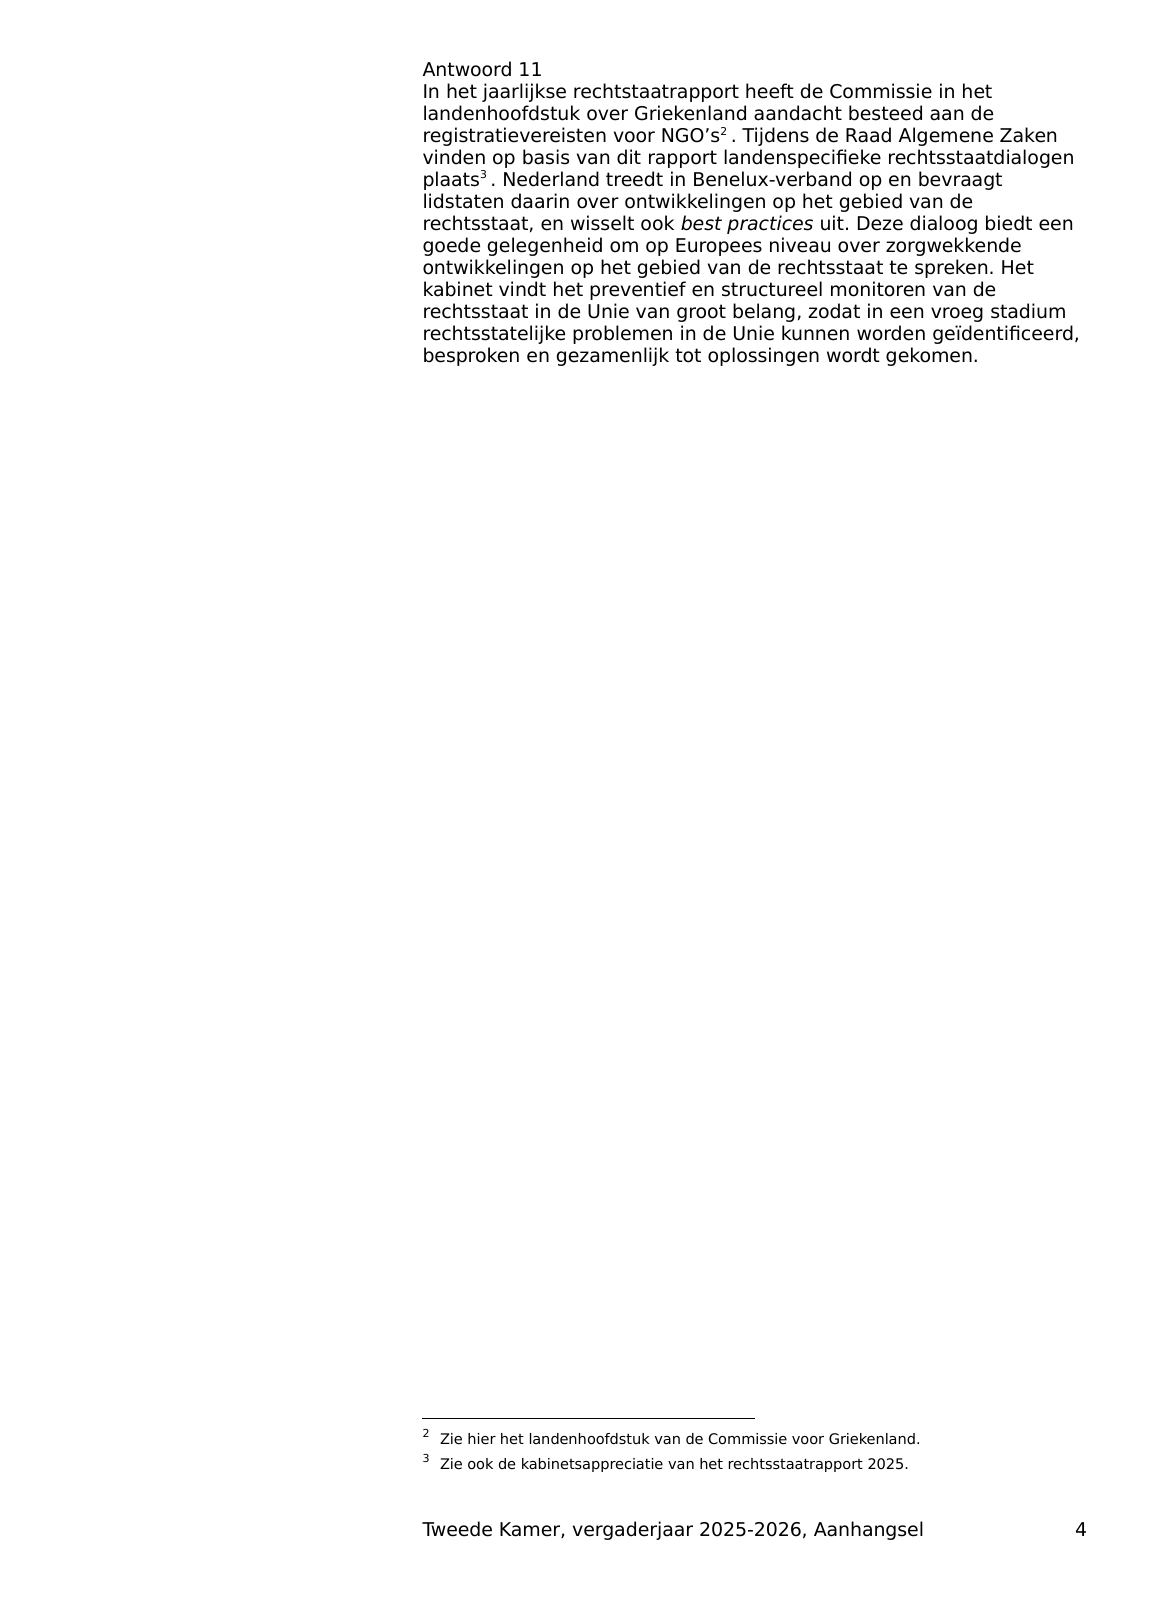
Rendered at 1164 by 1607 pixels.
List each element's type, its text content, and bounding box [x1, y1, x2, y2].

text Antwoord 11 [422, 59, 1087, 81]
text In het jaarlijkse rechtstaatrapport heeft de Commissie in het landenhoofdstuk over Griekenland aandacht besteed aan de registratievereisten voor NGO’s. Tijdens de Raad Algemene Zaken vinden op basis van dit rapport landenspecifieke rechtsstaatdialogen plaats. Nederland treedt in Benelux-verband op en bevraagt lidstaten daarin over ontwikkelingen op het gebied van de rechtsstaat, en wisselt ook best practices uit. Deze dialoog biedt een goede gelegenheid om op Europees niveau over zorgwekkende ontwikkelingen op het gebied van de rechtsstaat te spreken. Het kabinet vindt het preventief en structureel monitoren van de rechtsstaat in de Unie van groot belang, zodat in een vroeg stadium rechtsstatelijke problemen in de Unie kunnen worden geïdentificeerd, besproken en gezamenlijk tot oplossingen wordt gekomen. [422, 81, 1087, 367]
text Zie hier het landenhoofdstuk van de Commissie voor Griekenland. [422, 1427, 1087, 1449]
text Zie ook de kabinetsappreciatie van het rechtsstaatrapport 2025. [422, 1452, 1087, 1474]
